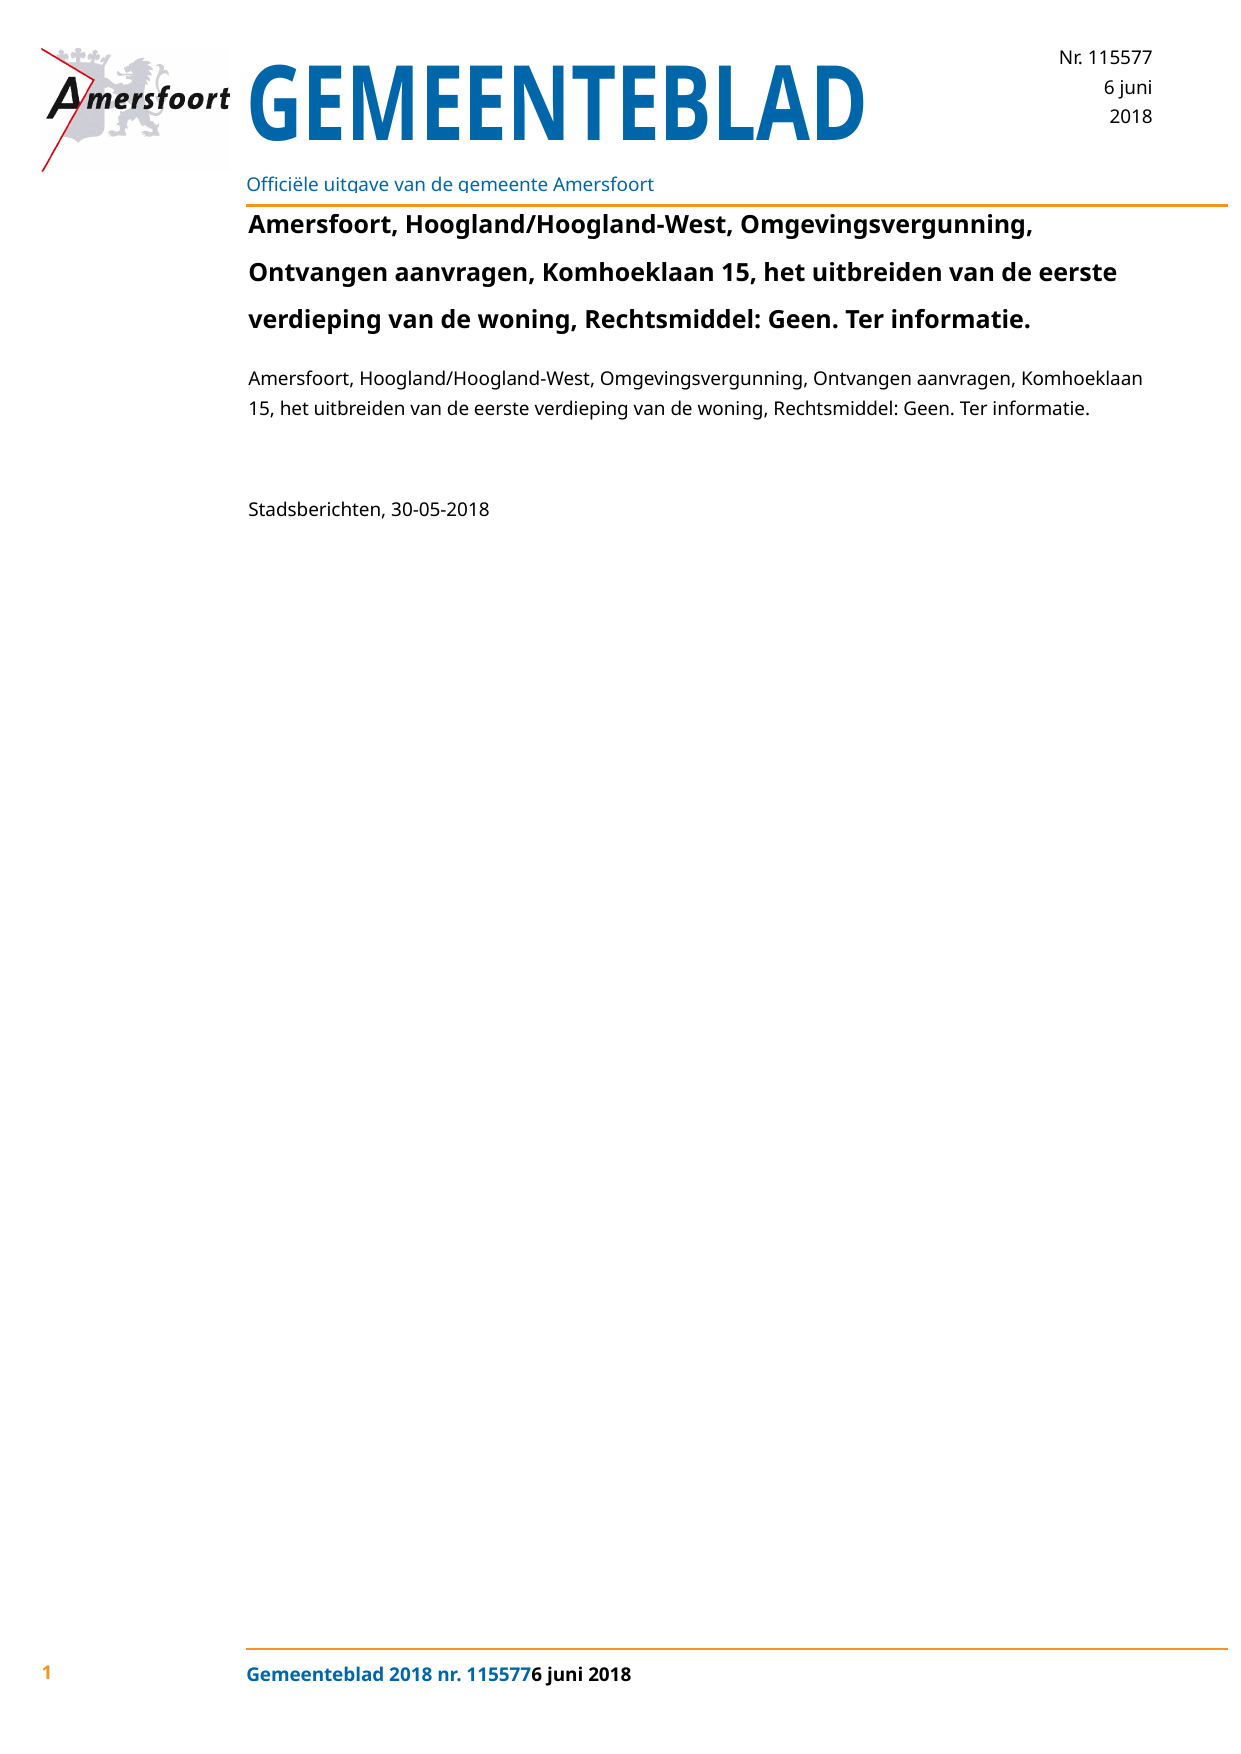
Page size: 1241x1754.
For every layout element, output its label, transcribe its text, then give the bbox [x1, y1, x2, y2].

text Amersfoort, Hoogland/Hoogland-West, Omgevingsvergunning, Ontvangen aanvragen, Komhoeklaan 15, het uitbreiden van de eerste verdieping van de woning, Rechtsmiddel: Geen. Ter informatie. [248, 207, 1152, 336]
text Amersfoort, Hoogland/Hoogland-West, Omgevingsvergunning, Ontvangen aanvragen, Komhoeklaan 15, het uitbreiden van de eerste verdieping van de woning, Rechtsmiddel: Geen. Ter informatie. [248, 366, 1152, 421]
text Stadsberichten, 30-05-2018 [248, 496, 1152, 522]
picture [41, 47, 231, 172]
